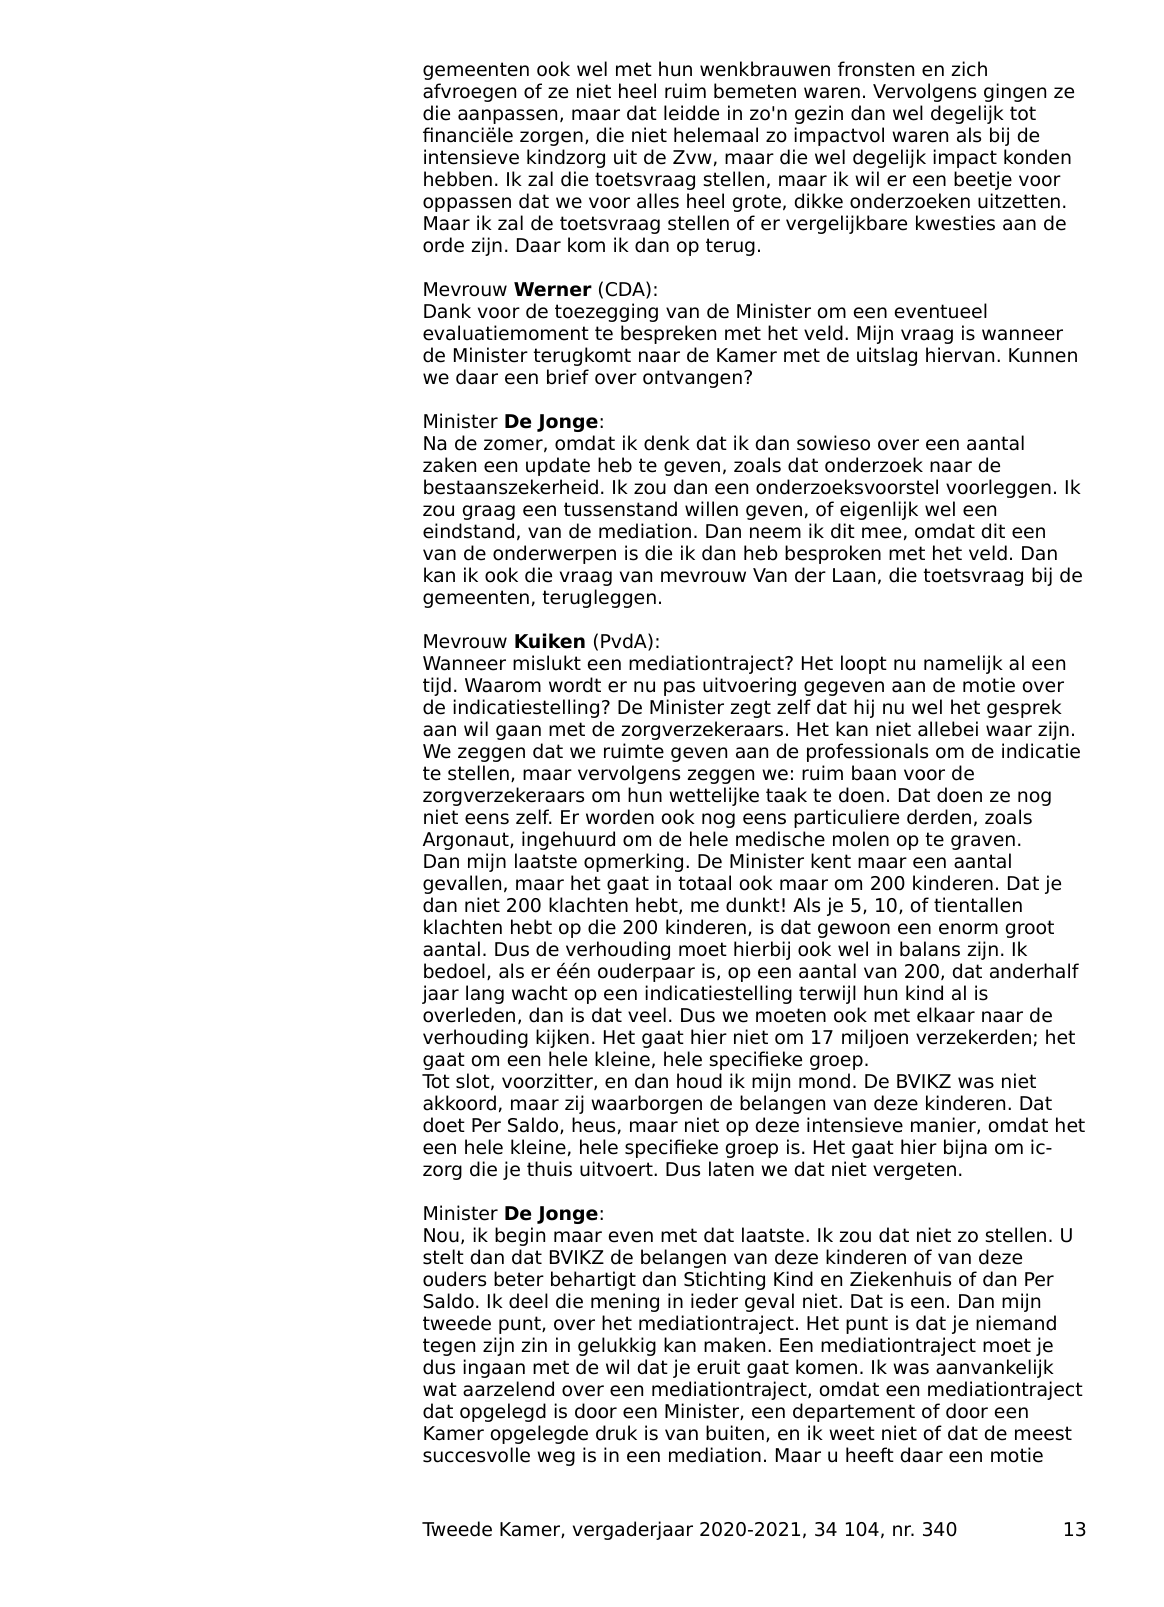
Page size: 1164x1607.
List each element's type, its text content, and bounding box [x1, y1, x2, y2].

text Minister De Jonge: [422, 411, 1087, 433]
text Dan mijn laatste opmerking. De Minister kent maar een aantal gevallen, maar het gaat in totaal ook maar om 200 kinderen. Dat je dan niet 200 klachten hebt, me dunkt! Als je 5, 10, of tientallen klachten hebt op die 200 kinderen, is dat gewoon een enorm groot aantal. Dus de verhouding moet hierbij ook wel in balans zijn. Ik bedoel, als er één ouderpaar is, op een aantal van 200, dat anderhalf jaar lang wacht op een indicatiestelling terwijl hun kind al is overleden, dan is dat veel. Dus we moeten ook met elkaar naar de verhouding kijken. Het gaat hier niet om 17 miljoen verzekerden; het gaat om een hele kleine, hele specifieke groep. [422, 851, 1087, 1071]
text gemeenten ook wel met hun wenkbrauwen fronsten en zich afvroegen of ze niet heel ruim bemeten waren. Vervolgens gingen ze die aanpassen, maar dat leidde in zo'n gezin dan wel degelijk tot financiële zorgen, die niet helemaal zo impactvol waren als bij de intensieve kindzorg uit de Zvw, maar die wel degelijk impact konden hebben. Ik zal die toetsvraag stellen, maar ik wil er een beetje voor oppassen dat we voor alles heel grote, dikke onderzoeken uitzetten. Maar ik zal de toetsvraag stellen of er vergelijkbare kwesties aan de orde zijn. Daar kom ik dan op terug. [422, 59, 1087, 257]
text Dank voor de toezegging van de Minister om een eventueel evaluatiemoment te bespreken met het veld. Mijn vraag is wanneer de Minister terugkomt naar de Kamer met de uitslag hiervan. Kunnen we daar een brief over ontvangen? [422, 301, 1087, 389]
text Mevrouw Werner (CDA): [422, 279, 1087, 301]
text Tot slot, voorzitter, en dan houd ik mijn mond. De BVIKZ was niet akkoord, maar zij waarborgen de belangen van deze kinderen. Dat doet Per Saldo, heus, maar niet op deze intensieve manier, omdat het een hele kleine, hele specifieke groep is. Het gaat hier bijna om ic-zorg die je thuis uitvoert. Dus laten we dat niet vergeten. [422, 1071, 1087, 1181]
text Na de zomer, omdat ik denk dat ik dan sowieso over een aantal zaken een update heb te geven, zoals dat onderzoek naar de bestaanszekerheid. Ik zou dan een onderzoeksvoorstel voorleggen. Ik zou graag een tussenstand willen geven, of eigenlijk wel een eindstand, van de mediation. Dan neem ik dit mee, omdat dit een van de onderwerpen is die ik dan heb besproken met het veld. Dan kan ik ook die vraag van mevrouw Van der Laan, die toetsvraag bij de gemeenten, terugleggen. [422, 433, 1087, 609]
text Mevrouw Kuiken (PvdA): [422, 631, 1087, 653]
text Wanneer mislukt een mediationtraject? Het loopt nu namelijk al een tijd. Waarom wordt er nu pas uitvoering gegeven aan de motie over de indicatiestelling? De Minister zegt zelf dat hij nu wel het gesprek aan wil gaan met de zorgverzekeraars. Het kan niet allebei waar zijn. We zeggen dat we ruimte geven aan de professionals om de indicatie te stellen, maar vervolgens zeggen we: ruim baan voor de zorgverzekeraars om hun wettelijke taak te doen. Dat doen ze nog niet eens zelf. Er worden ook nog eens particuliere derden, zoals Argonaut, ingehuurd om de hele medische molen op te graven. [422, 653, 1087, 851]
text Minister De Jonge: [422, 1203, 1087, 1225]
text Nou, ik begin maar even met dat laatste. Ik zou dat niet zo stellen. U stelt dan dat BVIKZ de belangen van deze kinderen of van deze ouders beter behartigt dan Stichting Kind en Ziekenhuis of dan Per Saldo. Ik deel die mening in ieder geval niet. Dat is een. Dan mijn tweede punt, over het mediationtraject. Het punt is dat je niemand tegen zijn zin in gelukkig kan maken. Een mediationtraject moet je dus ingaan met de wil dat je eruit gaat komen. Ik was aanvankelijk wat aarzelend over een mediationtraject, omdat een mediationtraject dat opgelegd is door een Minister, een departement of door een Kamer opgelegde druk is van buiten, en ik weet niet of dat de meest succesvolle weg is in een mediation. Maar u heeft daar een motie [422, 1225, 1087, 1467]
